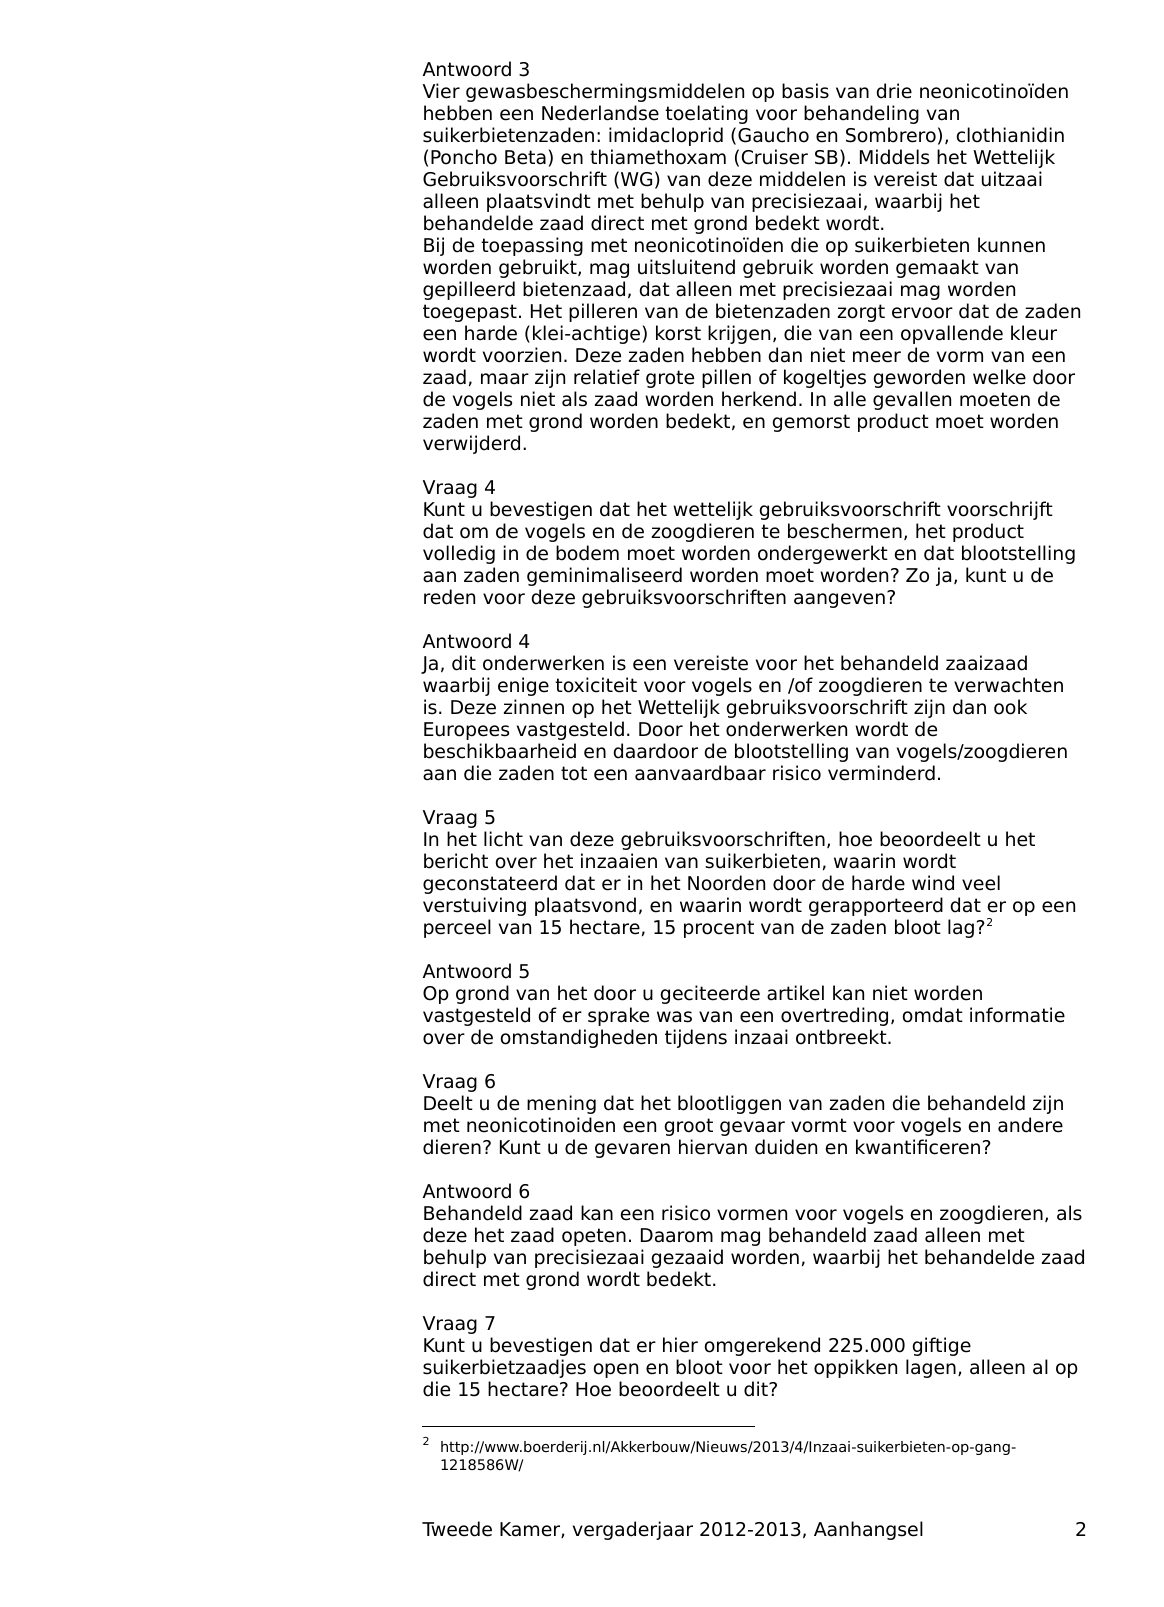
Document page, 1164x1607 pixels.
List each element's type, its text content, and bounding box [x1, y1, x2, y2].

text Bij de toepassing met neonicotinoïden die op suikerbieten kunnen worden gebruikt, mag uitsluitend gebruik worden gemaakt van gepilleerd bietenzaad, dat alleen met precisiezaai mag worden toegepast. Het pilleren van de bietenzaden zorgt ervoor dat de zaden een harde (klei-achtige) korst krijgen, die van een opvallende kleur wordt voorzien. Deze zaden hebben dan niet meer de vorm van een zaad, maar zijn relatief grote pillen of kogeltjes geworden welke door de vogels niet als zaad worden herkend. In alle gevallen moeten de zaden met grond worden bedekt, en gemorst product moet worden verwijderd. [422, 235, 1087, 455]
text http://www.boerderij.nl/Akkerbouw/Nieuws/2013/4/Inzaai-suikerbieten-op-gang-1218586W/ [422, 1435, 1087, 1474]
text Ja, dit onderwerken is een vereiste voor het behandeld zaaizaad waarbij enige toxiciteit voor vogels en /of zoogdieren te verwachten is. Deze zinnen op het Wettelijk gebruiksvoorschrift zijn dan ook Europees vastgesteld. Door het onderwerken wordt de beschikbaarheid en daardoor de blootstelling van vogels/zoogdieren aan die zaden tot een aanvaardbaar risico verminderd. [422, 653, 1087, 785]
text Vraag 4 [422, 477, 1087, 499]
text In het licht van deze gebruiksvoorschriften, hoe beoordeelt u het bericht over het inzaaien van suikerbieten, waarin wordt geconstateerd dat er in het Noorden door de harde wind veel verstuiving plaatsvond, en waarin wordt gerapporteerd dat er op een perceel van 15 hectare, 15 procent van de zaden bloot lag? [422, 829, 1087, 939]
text Kunt u bevestigen dat het wettelijk gebruiksvoorschrift voorschrijft dat om de vogels en de zoogdieren te beschermen, het product volledig in de bodem moet worden ondergewerkt en dat blootstelling aan zaden geminimaliseerd worden moet worden? Zo ja, kunt u de reden voor deze gebruiksvoorschriften aangeven? [422, 499, 1087, 609]
text Vraag 7 [422, 1313, 1087, 1335]
text Kunt u bevestigen dat er hier omgerekend 225.000 giftige suikerbietzaadjes open en bloot voor het oppikken lagen, alleen al op die 15 hectare? Hoe beoordeelt u dit? [422, 1335, 1087, 1401]
text Deelt u de mening dat het blootliggen van zaden die behandeld zijn met neonicotinoiden een groot gevaar vormt voor vogels en andere dieren? Kunt u de gevaren hiervan duiden en kwantificeren? [422, 1093, 1087, 1159]
text Antwoord 5 [422, 961, 1087, 983]
text Vier gewasbeschermingsmiddelen op basis van drie neonicotinoïden hebben een Nederlandse toelating voor behandeling van suikerbietenzaden: imidacloprid (Gaucho en Sombrero), clothianidin (Poncho Beta) en thiamethoxam (Cruiser SB). Middels het Wettelijk Gebruiksvoorschrift (WG) van deze middelen is vereist dat uitzaai alleen plaatsvindt met behulp van precisiezaai, waarbij het behandelde zaad direct met grond bedekt wordt. [422, 81, 1087, 235]
text Vraag 5 [422, 807, 1087, 829]
text Op grond van het door u geciteerde artikel kan niet worden vastgesteld of er sprake was van een overtreding, omdat informatie over de omstandigheden tijdens inzaai ontbreekt. [422, 983, 1087, 1049]
text Antwoord 4 [422, 631, 1087, 653]
text Antwoord 6 [422, 1181, 1087, 1203]
text Vraag 6 [422, 1071, 1087, 1093]
text Antwoord 3 [422, 59, 1087, 81]
text Behandeld zaad kan een risico vormen voor vogels en zoogdieren, als deze het zaad opeten. Daarom mag behandeld zaad alleen met behulp van precisiezaai gezaaid worden, waarbij het behandelde zaad direct met grond wordt bedekt. [422, 1203, 1087, 1291]
